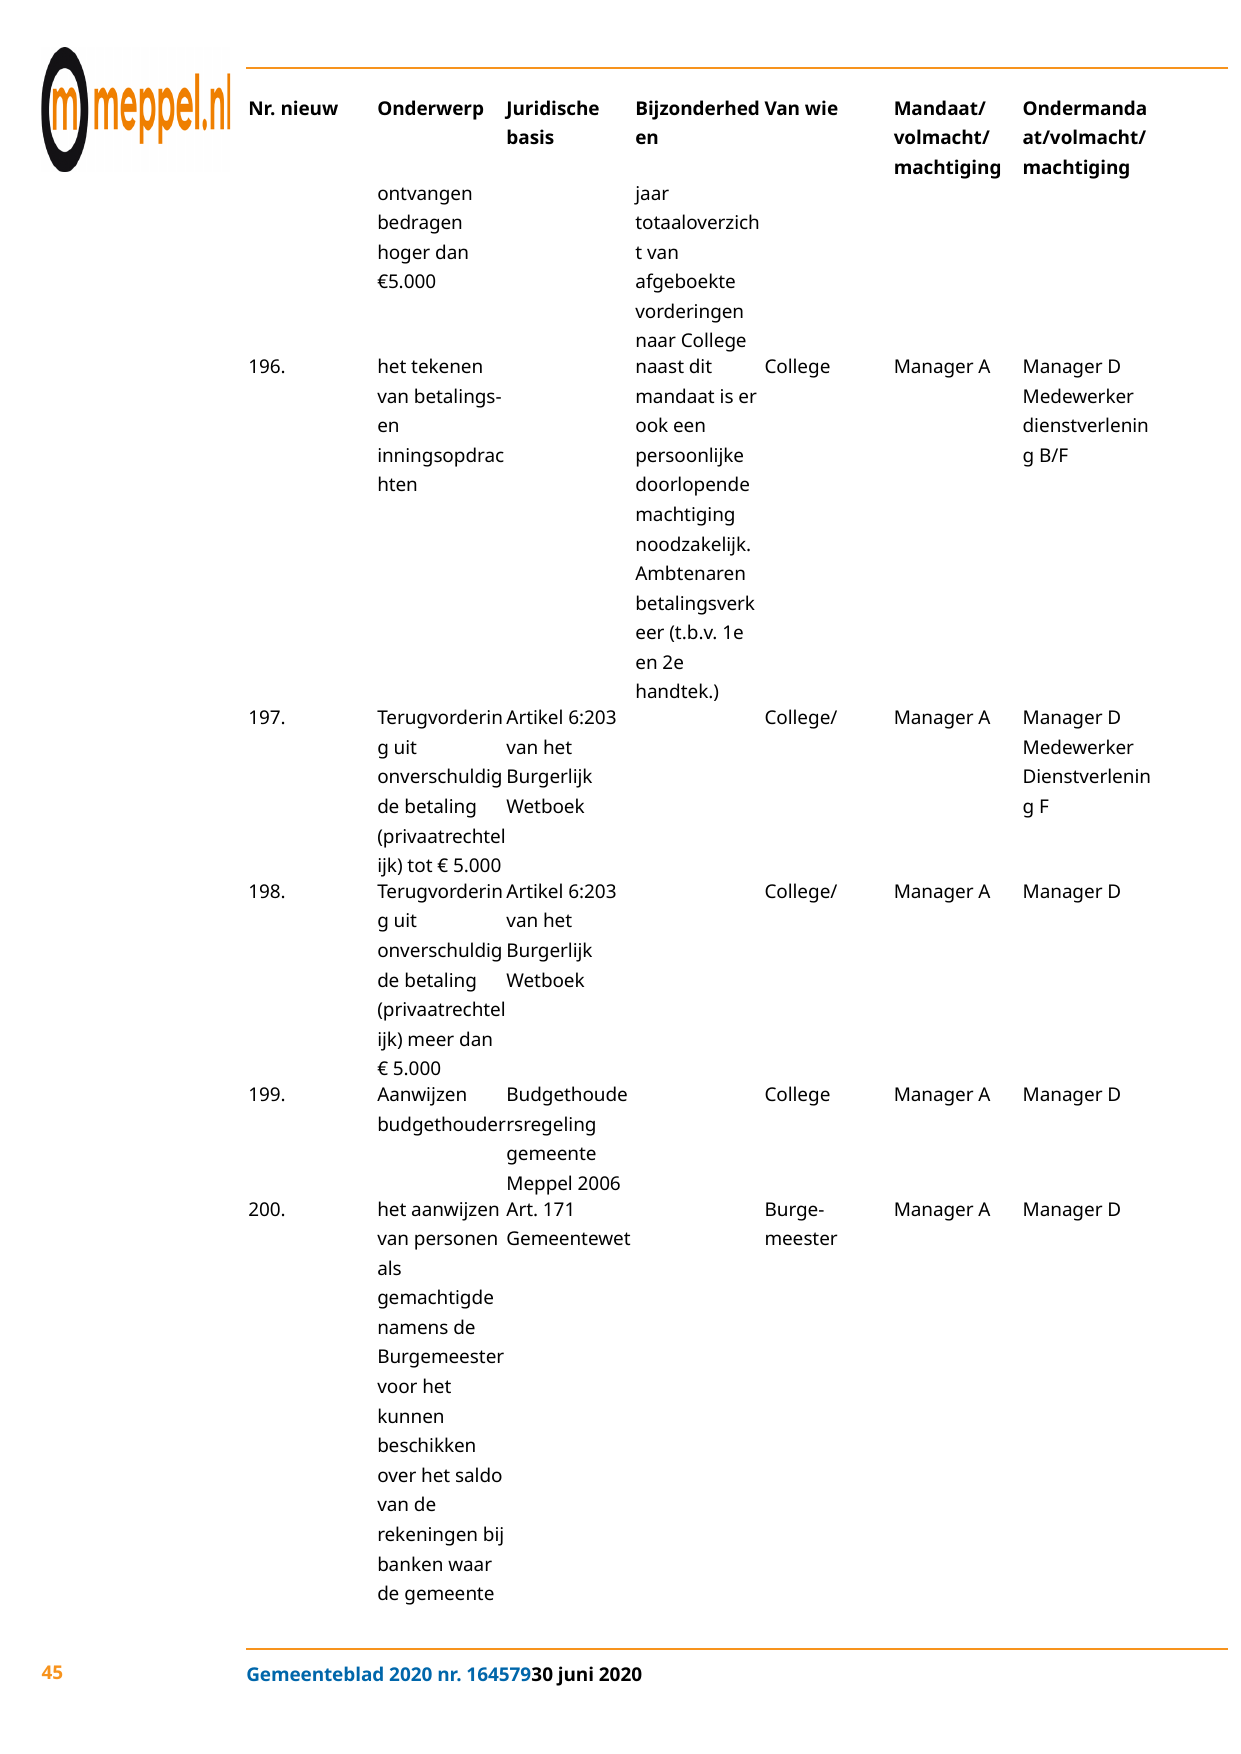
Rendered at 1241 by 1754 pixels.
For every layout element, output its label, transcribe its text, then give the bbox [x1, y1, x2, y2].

table_cell Budgethoudersregeling gemeente Meppel 2006 [506, 1081, 635, 1196]
table_cell [635, 705, 764, 878]
table_cell ontvangen bedragen hoger dan €5.000 [377, 180, 506, 353]
table_cell Terugvordering uit onverschuldigde betaling (privaatrechtelijk) tot € 5.000 [377, 705, 506, 878]
table_cell [248, 353, 377, 704]
table_cell College [764, 1081, 893, 1196]
table_cell College/ [764, 705, 893, 878]
table_cell College [764, 353, 893, 704]
picture [41, 47, 231, 172]
table_cell [248, 878, 377, 1081]
table_header Van wie [764, 95, 893, 180]
table_cell Terugvordering uit onverschuldigde betaling (privaatrechtelijk) meer dan € 5.000 [377, 878, 506, 1081]
table_cell jaar totaaloverzicht van afgeboekte vorderingen naar College [635, 180, 764, 353]
table_cell [248, 1081, 377, 1196]
table_cell Manager A [894, 353, 1022, 704]
table_cell [764, 180, 893, 353]
table_cell Art. 171 Gemeentewet [506, 1196, 635, 1606]
table_cell [506, 353, 635, 704]
table_cell Manager D [1023, 878, 1152, 1081]
table_cell College/ [764, 878, 893, 1081]
table_cell het aanwijzen van personen als gemachtigde namens de Burgemeester voor het kunnen beschikken over het saldo van de rekeningen bij banken waar de gemeente [377, 1196, 506, 1606]
table_cell [248, 180, 377, 353]
table_cell Manager D [1023, 1196, 1152, 1606]
table_cell Aanwijzen budgethouder [377, 1081, 506, 1196]
table_cell [635, 1081, 764, 1196]
table_cell Artikel 6:203 van het Burgerlijk Wetboek [506, 878, 635, 1081]
table_cell Burge-meester [764, 1196, 893, 1606]
table_cell Manager D Medewerker Dienstverlening F [1023, 705, 1152, 878]
table_cell [894, 180, 1022, 353]
table_cell Manager A [894, 878, 1022, 1081]
table_header Bijzonderheden [635, 95, 764, 180]
table_cell Manager D Medewerker dienstverlening B/F [1023, 353, 1152, 704]
table_cell [248, 705, 377, 878]
table_header Juridische basis [506, 95, 635, 180]
table_cell Artikel 6:203 van het Burgerlijk Wetboek [506, 705, 635, 878]
table_cell [635, 1196, 764, 1606]
table_cell Manager A [894, 1196, 1022, 1606]
table_header Mandaat/volmacht/machtiging [894, 95, 1022, 180]
table_cell Manager D [1023, 1081, 1152, 1196]
table_cell [635, 878, 764, 1081]
table_cell [1023, 180, 1152, 353]
table_cell [248, 1196, 377, 1606]
table_cell Manager A [894, 705, 1022, 878]
table_header Nr. nieuw [248, 95, 377, 180]
table_header Onderwerp [377, 95, 506, 180]
table_cell het tekenen van betalings- en inningsopdrachten [377, 353, 506, 704]
table_cell naast dit mandaat is er ook een persoonlijke doorlopende machtiging noodzakelijk. Ambtenaren betalingsverkeer (t.b.v. 1e en 2e handtek.) [635, 353, 764, 704]
table_header Ondermandaat/volmacht/ machtiging [1023, 95, 1152, 180]
table_cell [506, 180, 635, 353]
table_cell Manager A [894, 1081, 1022, 1196]
